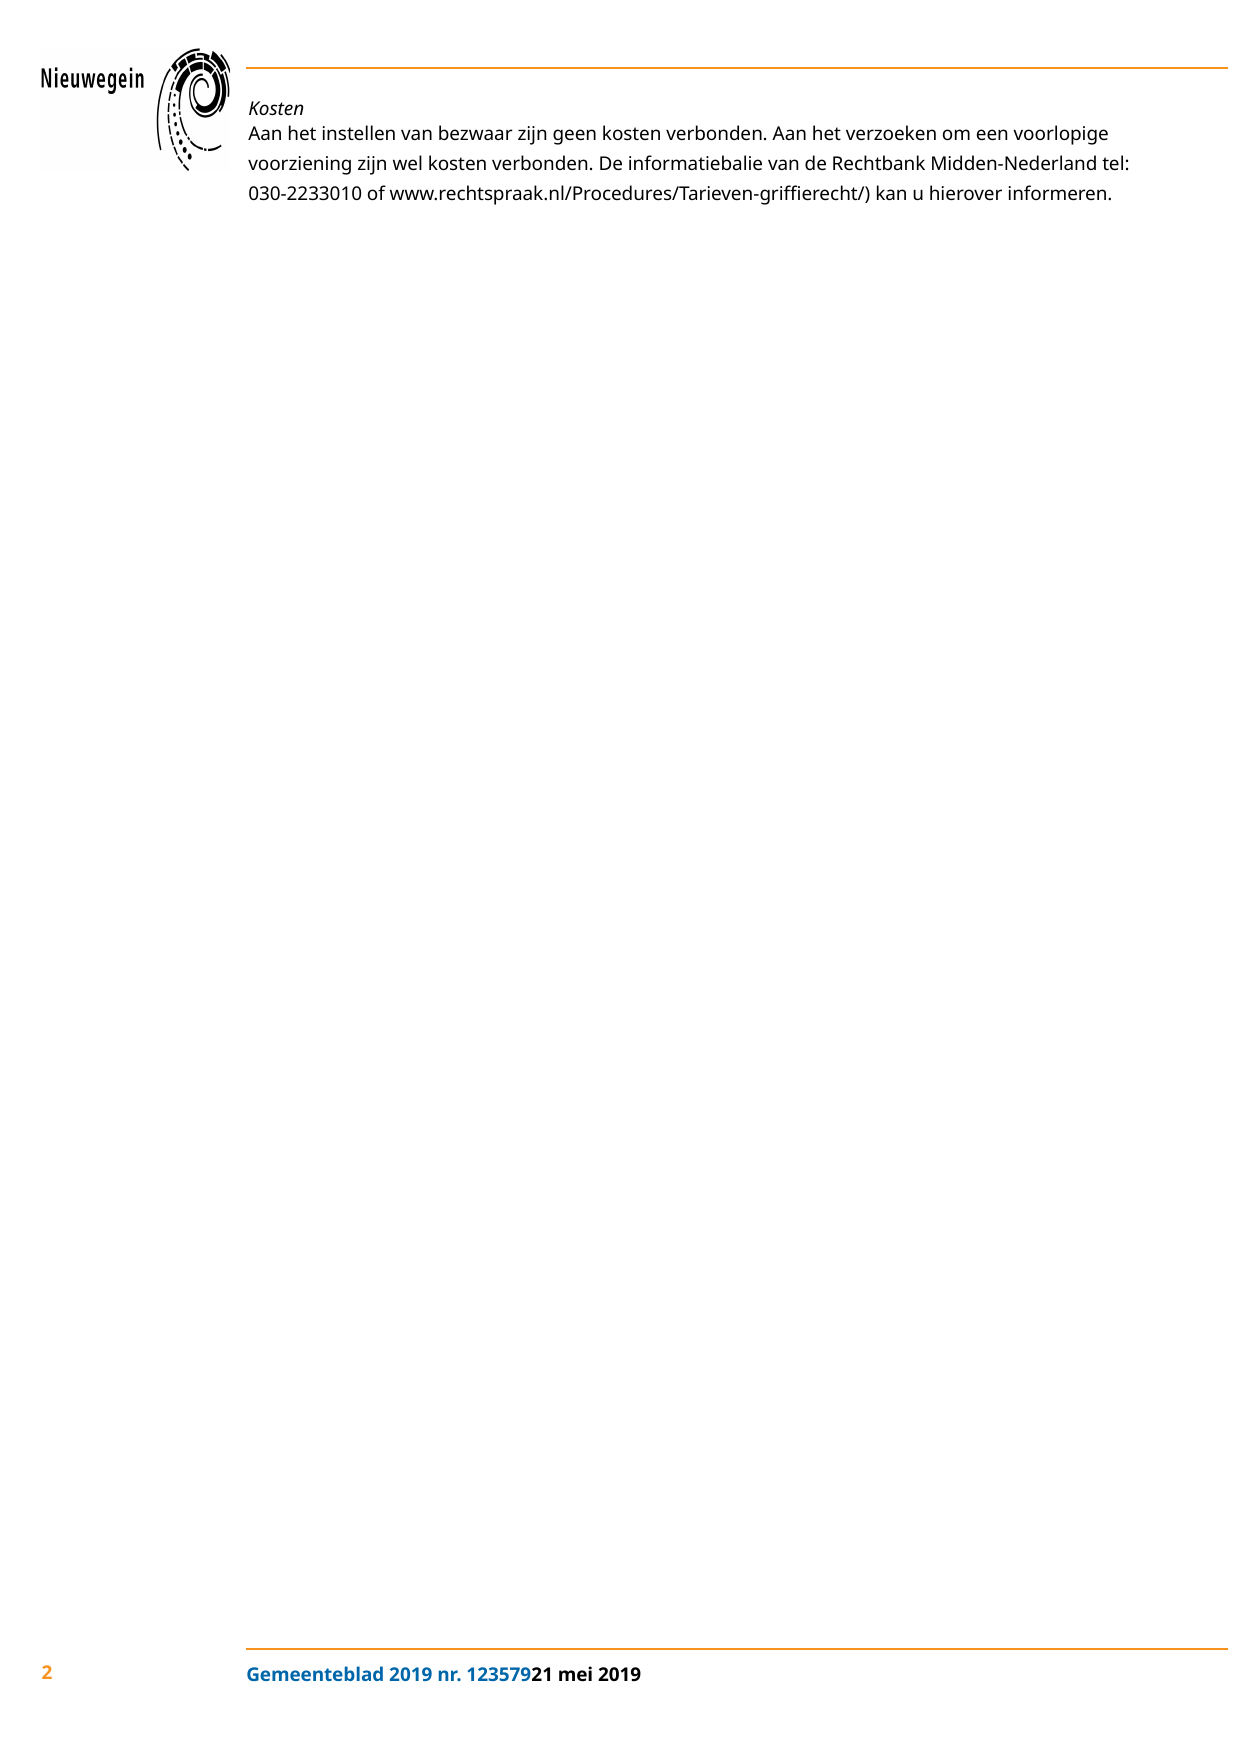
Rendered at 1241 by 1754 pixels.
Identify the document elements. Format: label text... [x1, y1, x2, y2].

picture [41, 47, 231, 172]
text Aan het instellen van bezwaar zijn geen kosten verbonden. Aan het verzoeken om een voorlopige voorziening zijn wel kosten verbonden. De informatiebalie van de Rechtbank Midden-Nederland tel: 030-2233010 of www.rechtspraak.nl/Procedures/Tarieven-griffierecht/) kan u hierover informeren. [248, 121, 1152, 205]
text Kosten [248, 95, 1152, 121]
